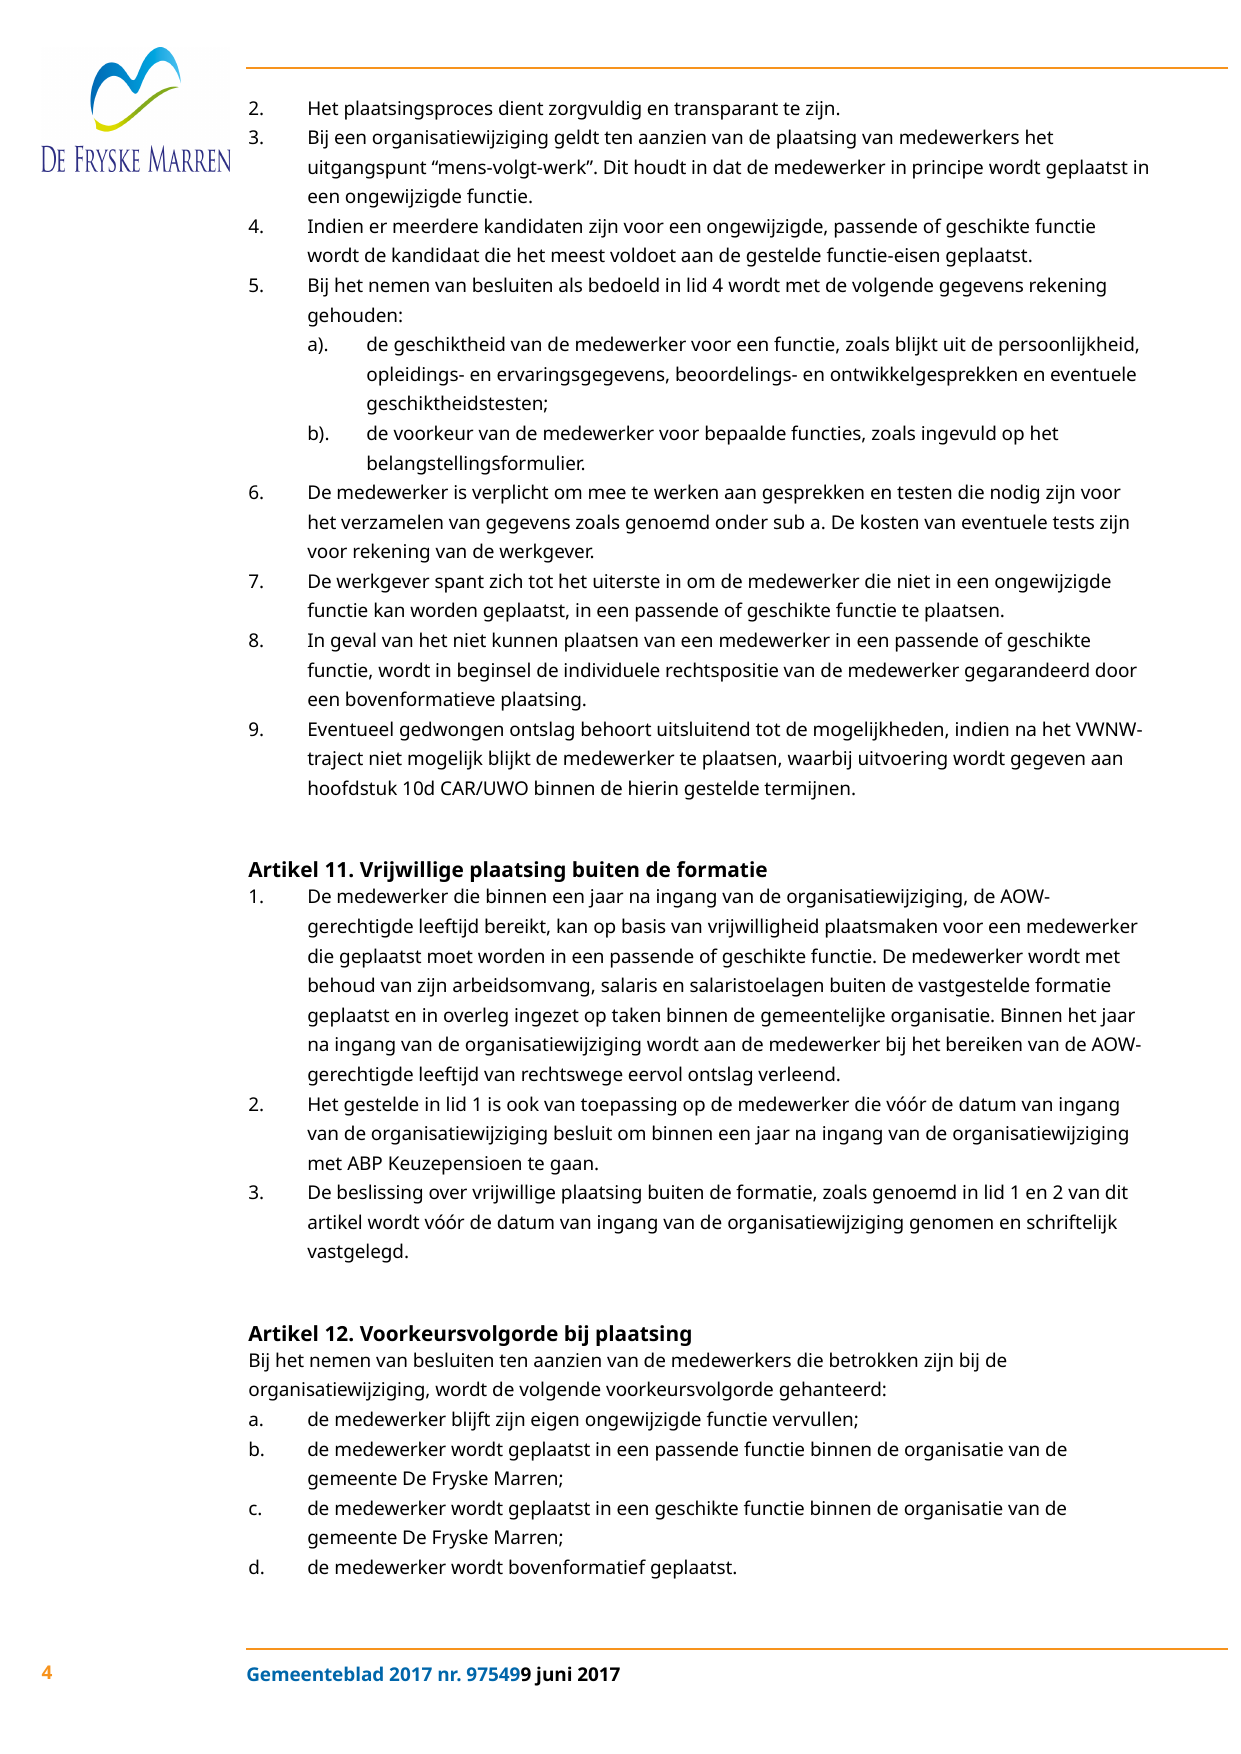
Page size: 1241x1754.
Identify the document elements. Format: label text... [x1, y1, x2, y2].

list Bij het nemen van besluiten als bedoeld in lid 4 wordt met de volgende gegevens rekening gehouden: [248, 272, 1152, 328]
list de medewerker wordt geplaatst in een geschikte functie binnen de organisatie van de gemeente De Fryske Marren; [248, 1495, 1152, 1550]
text Bij het nemen van besluiten ten aanzien van de medewerkers die betrokken zijn bij de organisatiewijziging, wordt de volgende voorkeursvolgorde gehanteerd: [248, 1347, 1152, 1402]
list De beslissing over vrijwillige plaatsing buiten de formatie, zoals genoemd in lid 1 en 2 van dit artikel wordt vóór de datum van ingang van de organisatiewijziging genomen en schriftelijk vastgelegd. [248, 1179, 1152, 1264]
list de geschiktheid van de medewerker voor een functie, zoals blijkt uit de persoonlijkheid, opleidings- en ervaringsgegevens, beoordelings- en ontwikkelgesprekken en eventuele geschiktheidstesten; [307, 331, 1152, 416]
list In geval van het niet kunnen plaatsen van een medewerker in een passende of geschikte functie, wordt in beginsel de individuele rechtspositie van de medewerker gegarandeerd door een bovenformatieve plaatsing. [248, 627, 1152, 712]
list Indien er meerdere kandidaten zijn voor een ongewijzigde, passende of geschikte functie wordt de kandidaat die het meest voldoet aan de gestelde functie-eisen geplaatst. [248, 213, 1152, 268]
list Bij een organisatiewijziging geldt ten aanzien van de plaatsing van medewerkers het uitgangspunt “mens-volgt-werk”. Dit houdt in dat de medewerker in principe wordt geplaatst in een ongewijzigde functie. [248, 124, 1152, 209]
text Artikel 11. Vrijwillige plaatsing buiten de formatie [248, 855, 1152, 884]
list de voorkeur van de medewerker voor bepaalde functies, zoals ingevuld op het belangstellingsformulier. [307, 420, 1152, 476]
text Artikel 12. Voorkeursvolgorde bij plaatsing [248, 1319, 1152, 1347]
list De medewerker is verplicht om mee te werken aan gesprekken en testen die nodig zijn voor het verzamelen van gegevens zoals genoemd onder sub a. De kosten van eventuele tests zijn voor rekening van de werkgever. [248, 479, 1152, 564]
list de medewerker blijft zijn eigen ongewijzigde functie vervullen; [248, 1406, 1152, 1432]
picture [41, 47, 231, 172]
list de medewerker wordt geplaatst in een passende functie binnen de organisatie van de gemeente De Fryske Marren; [248, 1436, 1152, 1491]
list De werkgever spant zich tot het uiterste in om de medewerker die niet in een ongewijzigde functie kan worden geplaatst, in een passende of geschikte functie te plaatsen. [248, 568, 1152, 623]
list Het plaatsingsproces dient zorgvuldig en transparant te zijn. [248, 95, 1152, 121]
list Het gestelde in lid 1 is ook van toepassing op de medewerker die vóór de datum van ingang van de organisatiewijziging besluit om binnen een jaar na ingang van de organisatiewijziging met ABP Keuzepensioen te gaan. [248, 1091, 1152, 1176]
list De medewerker die binnen een jaar na ingang van de organisatiewijziging, de AOW-gerechtigde leeftijd bereikt, kan op basis van vrijwilligheid plaatsmaken voor een medewerker die geplaatst moet worden in een passende of geschikte functie. De medewerker wordt met behoud van zijn arbeidsomvang, salaris en salaristoelagen buiten de vastgestelde formatie geplaatst en in overleg ingezet op taken binnen de gemeentelijke organisatie. Binnen het jaar na ingang van de organisatiewijziging wordt aan de medewerker bij het bereiken van de AOW-gerechtigde leeftijd van rechtswege eervol ontslag verleend. [248, 884, 1152, 1087]
list Eventueel gedwongen ontslag behoort uitsluitend tot de mogelijkheden, indien na het VWNW-traject niet mogelijk blijkt de medewerker te plaatsen, waarbij uitvoering wordt gegeven aan hoofdstuk 10d CAR/UWO binnen de hierin gestelde termijnen. [248, 716, 1152, 801]
list de medewerker wordt bovenformatief geplaatst. [248, 1554, 1152, 1580]
